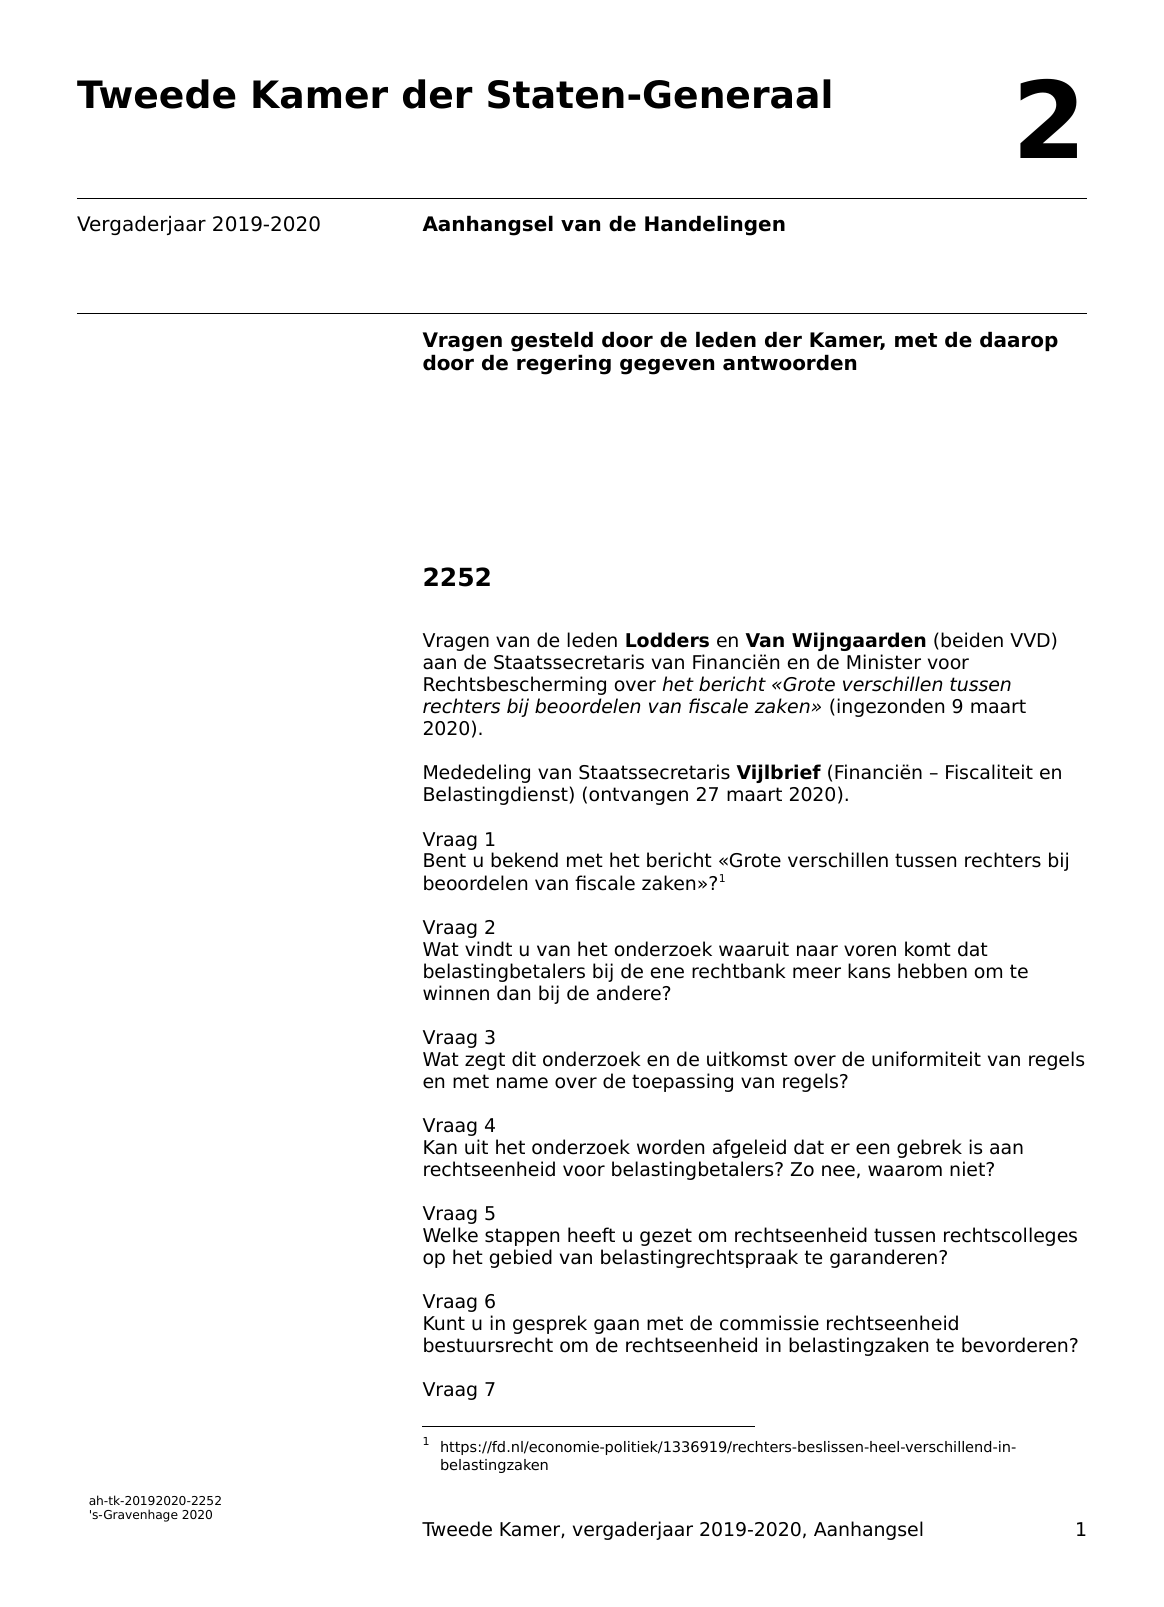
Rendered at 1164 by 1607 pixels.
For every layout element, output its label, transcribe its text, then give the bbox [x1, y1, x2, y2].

text Mededeling van Staatssecretaris Vijlbrief (Financiën – Fiscaliteit en Belastingdienst) (ontvangen 27 maart 2020). [422, 762, 1087, 806]
text Vraag 1 [422, 828, 1087, 850]
text Vraag 4 [422, 1115, 1087, 1137]
text Wat zegt dit onderzoek en de uitkomst over de uniformiteit van regels en met name over de toepassing van regels? [422, 1049, 1087, 1093]
text Wat vindt u van het onderzoek waaruit naar voren komt dat belastingbetalers bij de ene rechtbank meer kans hebben om te winnen dan bij de andere? [422, 938, 1087, 1004]
text Kan uit het onderzoek worden afgeleid dat er een gebrek is aan rechtseenheid voor belastingbetalers? Zo nee, waarom niet? [422, 1137, 1087, 1181]
table_cell Vragen gesteld door de leden der Kamer, met de daarop door de regering gegeven antwoorden [422, 314, 1087, 375]
text Welke stappen heeft u gezet om rechtseenheid tussen rechtscolleges op het gebied van belastingrechtspraak te garanderen? [422, 1225, 1087, 1269]
text Vraag 6 [422, 1291, 1087, 1313]
table_cell [77, 314, 422, 375]
text Bent u bekend met het bericht «Grote verschillen tussen rechters bij beoordelen van fiscale zaken»? [422, 850, 1087, 894]
text 2252 [422, 563, 1087, 592]
table_header 2 [886, 59, 1087, 198]
table_cell Aanhangsel van de Handelingen [422, 199, 1087, 313]
table_header Tweede Kamer der Staten-Generaal [77, 59, 886, 198]
text Vraag 5 [422, 1203, 1087, 1225]
text Vragen van de leden Lodders en Van Wijngaarden (beiden VVD) aan de Staatssecretaris van Financiën en de Minister voor Rechtsbescherming over het bericht «Grote verschillen tussen rechters bij beoordelen van fiscale zaken» (ingezonden 9 maart 2020). [422, 630, 1087, 740]
text 's-Gravenhage 2020 [88, 1508, 323, 1522]
text Kunt u in gesprek gaan met de commissie rechtseenheid bestuursrecht om de rechtseenheid in belastingzaken te bevorderen? [422, 1313, 1087, 1357]
text Vraag 2 [422, 917, 1087, 938]
text Vraag 3 [422, 1027, 1087, 1049]
text https://fd.nl/economie-politiek/1336919/rechters-beslissen-heel-verschillend-in-belastingzaken [422, 1435, 1087, 1474]
text ah-tk-20192020-2252 [88, 1494, 323, 1508]
text Vraag 7 [422, 1379, 1087, 1401]
table_cell Vergaderjaar 2019-2020 [77, 199, 422, 313]
